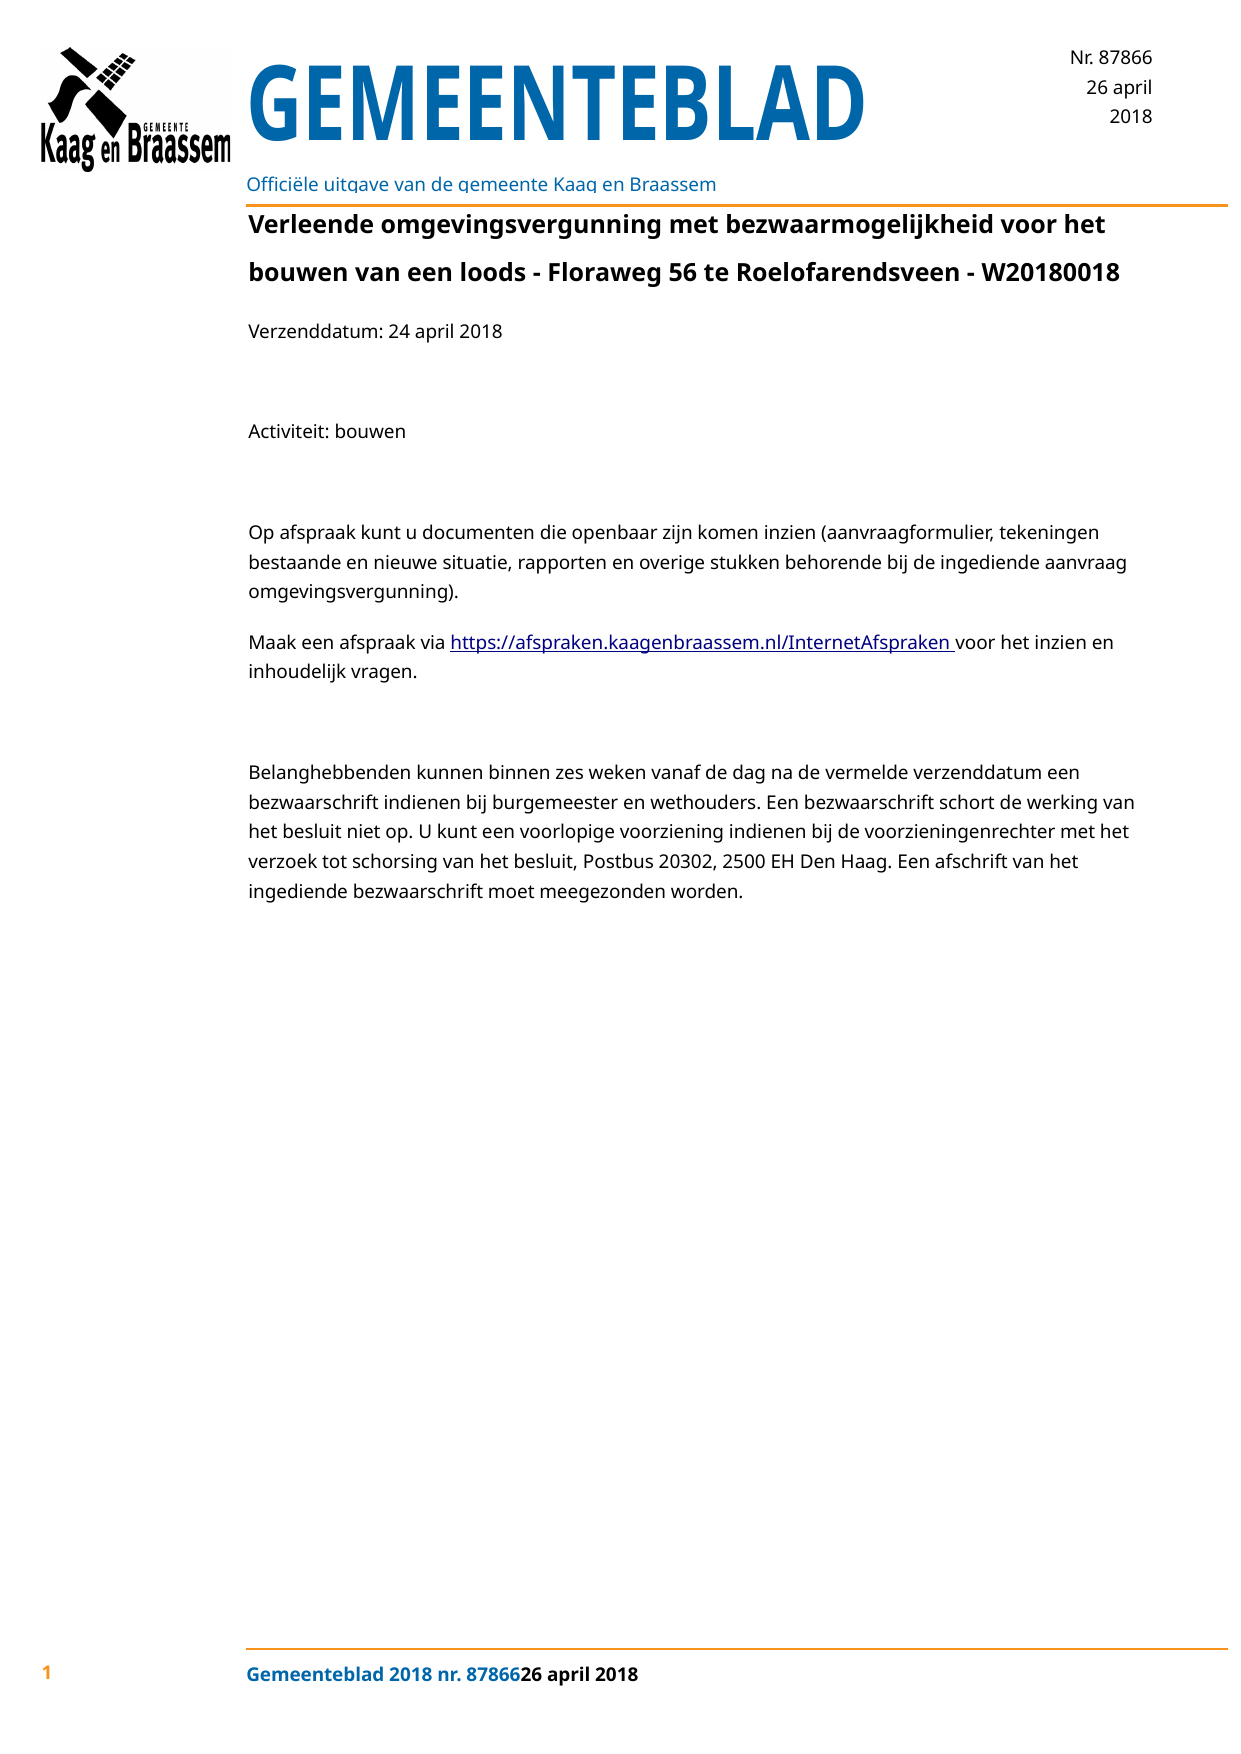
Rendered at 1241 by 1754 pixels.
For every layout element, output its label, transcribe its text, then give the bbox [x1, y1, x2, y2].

text Belanghebbenden kunnen binnen zes weken vanaf de dag na de vermelde verzenddatum een bezwaarschrift indienen bij burgemeester en wethouders. Een bezwaarschrift schort de werking van het besluit niet op. U kunt een voorlopige voorziening indienen bij de voorzieningenrechter met het verzoek tot schorsing van het besluit, Postbus 20302, 2500 EH Den Haag. Een afschrift van het ingediende bezwaarschrift moet meegezonden worden. [248, 759, 1152, 904]
text Maak een afspraak via https://afspraken.kaagenbraassem.nl/InternetAfspraken voor het inzien en inhoudelijk vragen. [248, 629, 1152, 684]
text Verleende omgevingsvergunning met bezwaarmogelijkheid voor het bouwen van een loods - Floraweg 56 te Roelofarendsveen - W20180018 [248, 207, 1152, 288]
picture [41, 47, 231, 172]
text Activiteit: bouwen [248, 419, 1152, 444]
text Verzenddatum: 24 april 2018 [248, 318, 1152, 344]
text Op afspraak kunt u documenten die openbaar zijn komen inzien (aanvraagformulier, tekeningen bestaande en nieuwe situatie, rapporten en overige stukken behorende bij de ingediende aanvraag omgevingsvergunning). [248, 519, 1152, 604]
